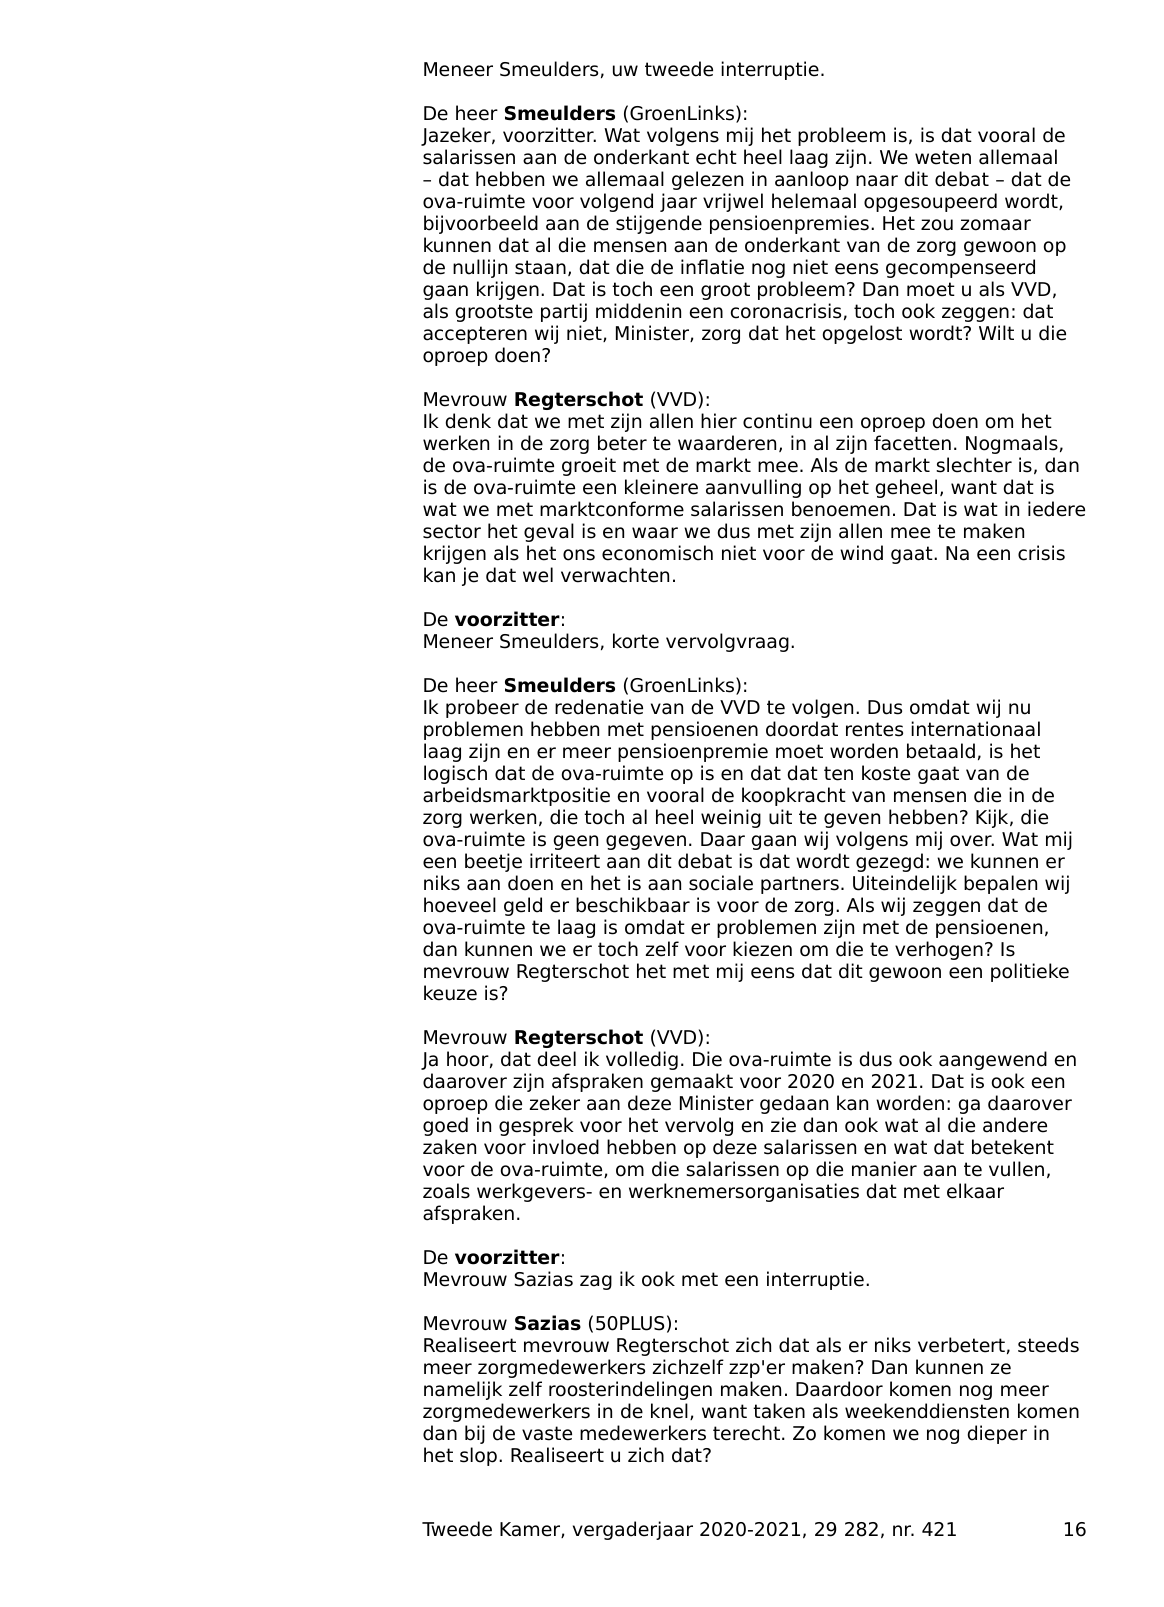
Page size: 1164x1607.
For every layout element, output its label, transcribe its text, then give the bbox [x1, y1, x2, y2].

text De voorzitter: [422, 609, 1087, 631]
text Realiseert mevrouw Regterschot zich dat als er niks verbetert, steeds meer zorgmedewerkers zichzelf zzp'er maken? Dan kunnen ze namelijk zelf roosterindelingen maken. Daardoor komen nog meer zorgmedewerkers in de knel, want taken als weekenddiensten komen dan bij de vaste medewerkers terecht. Zo komen we nog dieper in het slop. Realiseert u zich dat? [422, 1335, 1087, 1467]
text Ik probeer de redenatie van de VVD te volgen. Dus omdat wij nu problemen hebben met pensioenen doordat rentes internationaal laag zijn en er meer pensioenpremie moet worden betaald, is het logisch dat de ova-ruimte op is en dat dat ten koste gaat van de arbeidsmarktpositie en vooral de koopkracht van mensen die in de zorg werken, die toch al heel weinig uit te geven hebben? Kijk, die ova-ruimte is geen gegeven. Daar gaan wij volgens mij over. Wat mij een beetje irriteert aan dit debat is dat wordt gezegd: we kunnen er niks aan doen en het is aan sociale partners. Uiteindelijk bepalen wij hoeveel geld er beschikbaar is voor de zorg. Als wij zeggen dat de ova-ruimte te laag is omdat er problemen zijn met de pensioenen, dan kunnen we er toch zelf voor kiezen om die te verhogen? Is mevrouw Regterschot het met mij eens dat dit gewoon een politieke keuze is? [422, 697, 1087, 1005]
text Meneer Smeulders, uw tweede interruptie. [422, 59, 1087, 81]
text De voorzitter: [422, 1247, 1087, 1269]
text Mevrouw Regterschot (VVD): [422, 1027, 1087, 1049]
text De heer Smeulders (GroenLinks): [422, 103, 1087, 125]
text Meneer Smeulders, korte vervolgvraag. [422, 631, 1087, 653]
text Jazeker, voorzitter. Wat volgens mij het probleem is, is dat vooral de salarissen aan de onderkant echt heel laag zijn. We weten allemaal – dat hebben we allemaal gelezen in aanloop naar dit debat – dat de ova-ruimte voor volgend jaar vrijwel helemaal opgesoupeerd wordt, bijvoorbeeld aan de stijgende pensioenpremies. Het zou zomaar kunnen dat al die mensen aan de onderkant van de zorg gewoon op de nullijn staan, dat die de inflatie nog niet eens gecompenseerd gaan krijgen. Dat is toch een groot probleem? Dan moet u als VVD, als grootste partij middenin een coronacrisis, toch ook zeggen: dat accepteren wij niet, Minister, zorg dat het opgelost wordt? Wilt u die oproep doen? [422, 125, 1087, 367]
text De heer Smeulders (GroenLinks): [422, 675, 1087, 697]
text Mevrouw Sazias (50PLUS): [422, 1313, 1087, 1335]
text Mevrouw Regterschot (VVD): [422, 389, 1087, 411]
text Mevrouw Sazias zag ik ook met een interruptie. [422, 1269, 1087, 1291]
text Ja hoor, dat deel ik volledig. Die ova-ruimte is dus ook aangewend en daarover zijn afspraken gemaakt voor 2020 en 2021. Dat is ook een oproep die zeker aan deze Minister gedaan kan worden: ga daarover goed in gesprek voor het vervolg en zie dan ook wat al die andere zaken voor invloed hebben op deze salarissen en wat dat betekent voor de ova-ruimte, om die salarissen op die manier aan te vullen, zoals werkgevers- en werknemersorganisaties dat met elkaar afspraken. [422, 1049, 1087, 1225]
text Ik denk dat we met zijn allen hier continu een oproep doen om het werken in de zorg beter te waarderen, in al zijn facetten. Nogmaals, de ova-ruimte groeit met de markt mee. Als de markt slechter is, dan is de ova-ruimte een kleinere aanvulling op het geheel, want dat is wat we met marktconforme salarissen benoemen. Dat is wat in iedere sector het geval is en waar we dus met zijn allen mee te maken krijgen als het ons economisch niet voor de wind gaat. Na een crisis kan je dat wel verwachten. [422, 411, 1087, 587]
